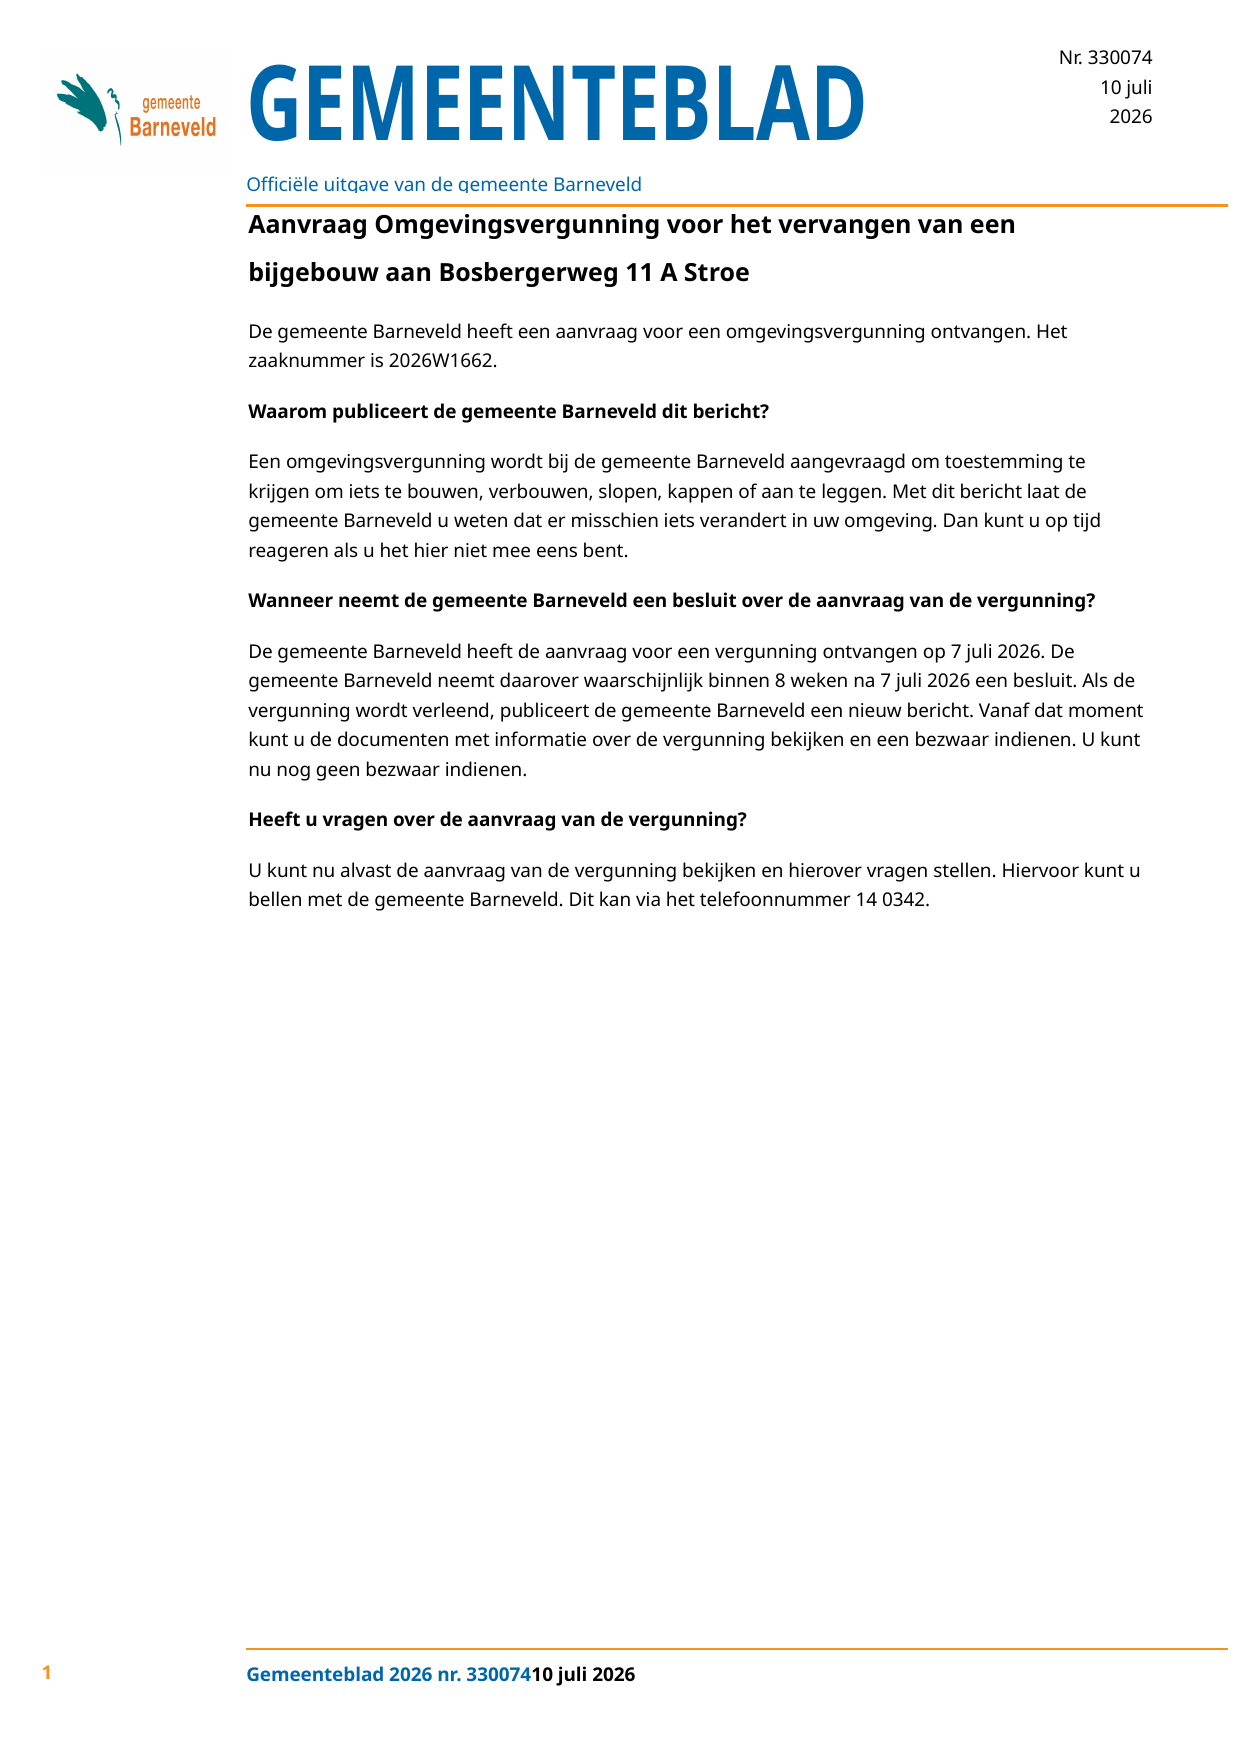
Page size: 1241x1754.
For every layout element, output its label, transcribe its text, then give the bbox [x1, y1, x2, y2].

text De gemeente Barneveld heeft de aanvraag voor een vergunning ontvangen op 7 juli 2026. De gemeente Barneveld neemt daarover waarschijnlijk binnen 8 weken na 7 juli 2026 een besluit. Als de vergunning wordt verleend, publiceert de gemeente Barneveld een nieuw bericht. Vanaf dat moment kunt u de documenten met informatie over de vergunning bekijken en een bezwaar indienen. U kunt nu nog geen bezwaar indienen. [248, 638, 1152, 782]
picture [41, 47, 231, 172]
text Een omgevingsvergunning wordt bij de gemeente Barneveld aangevraagd om toestemming te krijgen om iets te bouwen, verbouwen, slopen, kappen of aan te leggen. Met dit bericht laat de gemeente Barneveld u weten dat er misschien iets verandert in uw omgeving. Dan kunt u op tijd reageren als u het hier niet mee eens bent. [248, 448, 1152, 563]
text Waarom publiceert de gemeente Barneveld dit bericht? [248, 398, 1152, 424]
text Wanneer neemt de gemeente Barneveld een besluit over de aanvraag van de vergunning? [248, 587, 1152, 613]
text De gemeente Barneveld heeft een aanvraag voor een omgevingsvergunning ontvangen. Het zaaknummer is 2026W1662. [248, 318, 1152, 373]
text Aanvraag Omgevingsvergunning voor het vervangen van een bijgebouw aan Bosbergerweg 11 A Stroe [248, 207, 1152, 288]
text U kunt nu alvast de aanvraag van de vergunning bekijken en hierover vragen stellen. Hiervoor kunt u bellen met de gemeente Barneveld. Dit kan via het telefoonnummer 14 0342. [248, 857, 1152, 912]
text Heeft u vragen over de aanvraag van de vergunning? [248, 807, 1152, 832]
